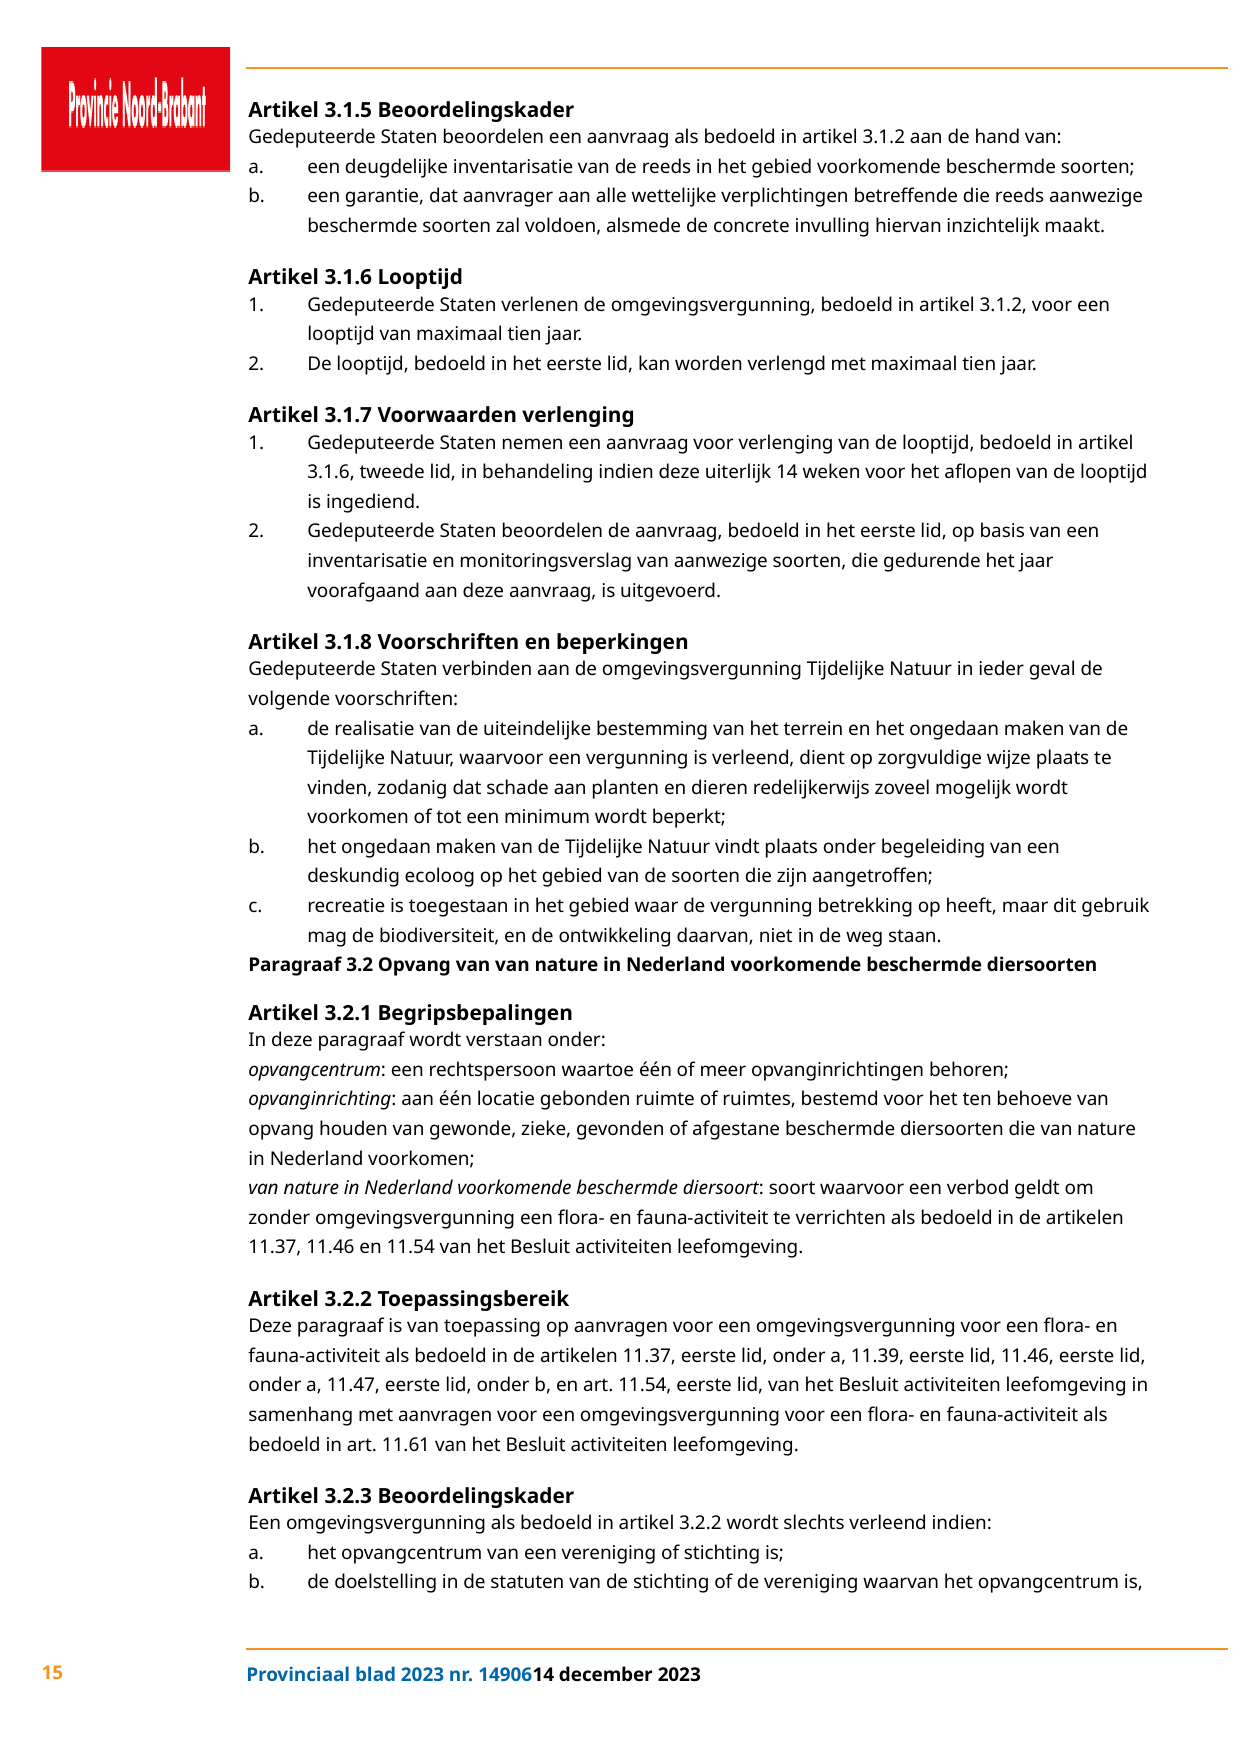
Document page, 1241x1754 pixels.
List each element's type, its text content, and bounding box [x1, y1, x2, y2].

text Deze paragraaf is van toepassing op aanvragen voor een omgevingsvergunning voor een flora- en fauna-activiteit als bedoeld in de artikelen 11.37, eerste lid, onder a, 11.39, eerste lid, 11.46, eerste lid, onder a, 11.47, eerste lid, onder b, en art. 11.54, eerste lid, van het Besluit activiteiten leefomgeving in samenhang met aanvragen voor een omgevingsvergunning voor een flora- en fauna-activiteit als bedoeld in art. 11.61 van het Besluit activiteiten leefomgeving. [248, 1312, 1152, 1456]
list De looptijd, bedoeld in het eerste lid, kan worden verlengd met maximaal tien jaar. [248, 350, 1152, 376]
text Artikel 3.1.6 Looptijd [248, 262, 1152, 291]
list het ongedaan maken van de Tijdelijke Natuur vindt plaats onder begeleiding van een deskundig ecoloog op het gebied van de soorten die zijn aangetroffen; [248, 833, 1152, 888]
list recreatie is toegestaan in het gebied waar de vergunning betrekking op heeft, maar dit gebruik mag de biodiversiteit, en de ontwikkeling daarvan, niet in de weg staan. [248, 892, 1152, 948]
list Gedeputeerde Staten beoordelen de aanvraag, bedoeld in het eerste lid, op basis van een inventarisatie en monitoringsverslag van aanwezige soorten, die gedurende het jaar voorafgaand aan deze aanvraag, is uitgevoerd. [248, 518, 1152, 602]
text In deze paragraaf wordt verstaan onder: [248, 1026, 1152, 1052]
list Gedeputeerde Staten nemen een aanvraag voor verlenging van de looptijd, bedoeld in artikel 3.1.6, tweede lid, in behandeling indien deze uiterlijk 14 weken voor het aflopen van de looptijd is ingediend. [248, 429, 1152, 514]
text Paragraaf 3.2 Opvang van van nature in Nederland voorkomende beschermde diersoorten [248, 951, 1152, 977]
list een garantie, dat aanvrager aan alle wettelijke verplichtingen betreffende die reeds aanwezige beschermde soorten zal voldoen, alsmede de concrete invulling hiervan inzichtelijk maakt. [248, 182, 1152, 238]
text Artikel 3.2.1 Begripsbepalingen [248, 998, 1152, 1026]
list een deugdelijke inventarisatie van de reeds in het gebied voorkomende beschermde soorten; [248, 153, 1152, 178]
list de realisatie van de uiteindelijke bestemming van het terrein en het ongedaan maken van de Tijdelijke Natuur, waarvoor een vergunning is verleend, dient op zorgvuldige wijze plaats te vinden, zodanig dat schade aan planten en dieren redelijkerwijs zoveel mogelijk wordt voorkomen of tot een minimum wordt beperkt; [248, 715, 1152, 829]
text opvanginrichting: aan één locatie gebonden ruimte of ruimtes, bestemd voor het ten behoeve van opvang houden van gewonde, zieke, gevonden of afgestane beschermde diersoorten die van nature in Nederland voorkomen; [248, 1086, 1152, 1171]
text Artikel 3.1.7 Voorwaarden verlenging [248, 400, 1152, 429]
list de doelstelling in de statuten van de stichting of de vereniging waarvan het opvangcentrum is, [248, 1569, 1152, 1594]
text Gedeputeerde Staten beoordelen een aanvraag als bedoeld in artikel 3.1.2 aan de hand van: [248, 123, 1152, 149]
text opvangcentrum: een rechtspersoon waartoe één of meer opvanginrichtingen behoren; [248, 1056, 1152, 1082]
text van nature in Nederland voorkomende beschermde diersoort: soort waarvoor een verbod geldt om zonder omgevingsvergunning een flora- en fauna-activiteit te verrichten als bedoeld in de artikelen 11.37, 11.46 en 11.54 van het Besluit activiteiten leefomgeving. [248, 1174, 1152, 1259]
text Artikel 3.1.5 Beoordelingskader [248, 95, 1152, 123]
text Artikel 3.2.2 Toepassingsbereik [248, 1284, 1152, 1312]
list Gedeputeerde Staten verlenen de omgevingsvergunning, bedoeld in artikel 3.1.2, voor een looptijd van maximaal tien jaar. [248, 291, 1152, 346]
text Artikel 3.1.8 Voorschriften en beperkingen [248, 627, 1152, 656]
picture [41, 47, 231, 172]
text Een omgevingsvergunning als bedoeld in artikel 3.2.2 wordt slechts verleend indien: [248, 1509, 1152, 1535]
text Artikel 3.2.3 Beoordelingskader [248, 1481, 1152, 1509]
list het opvangcentrum van een vereniging of stichting is; [248, 1539, 1152, 1565]
text Gedeputeerde Staten verbinden aan de omgevingsvergunning Tijdelijke Natuur in ieder geval de volgende voorschriften: [248, 656, 1152, 711]
